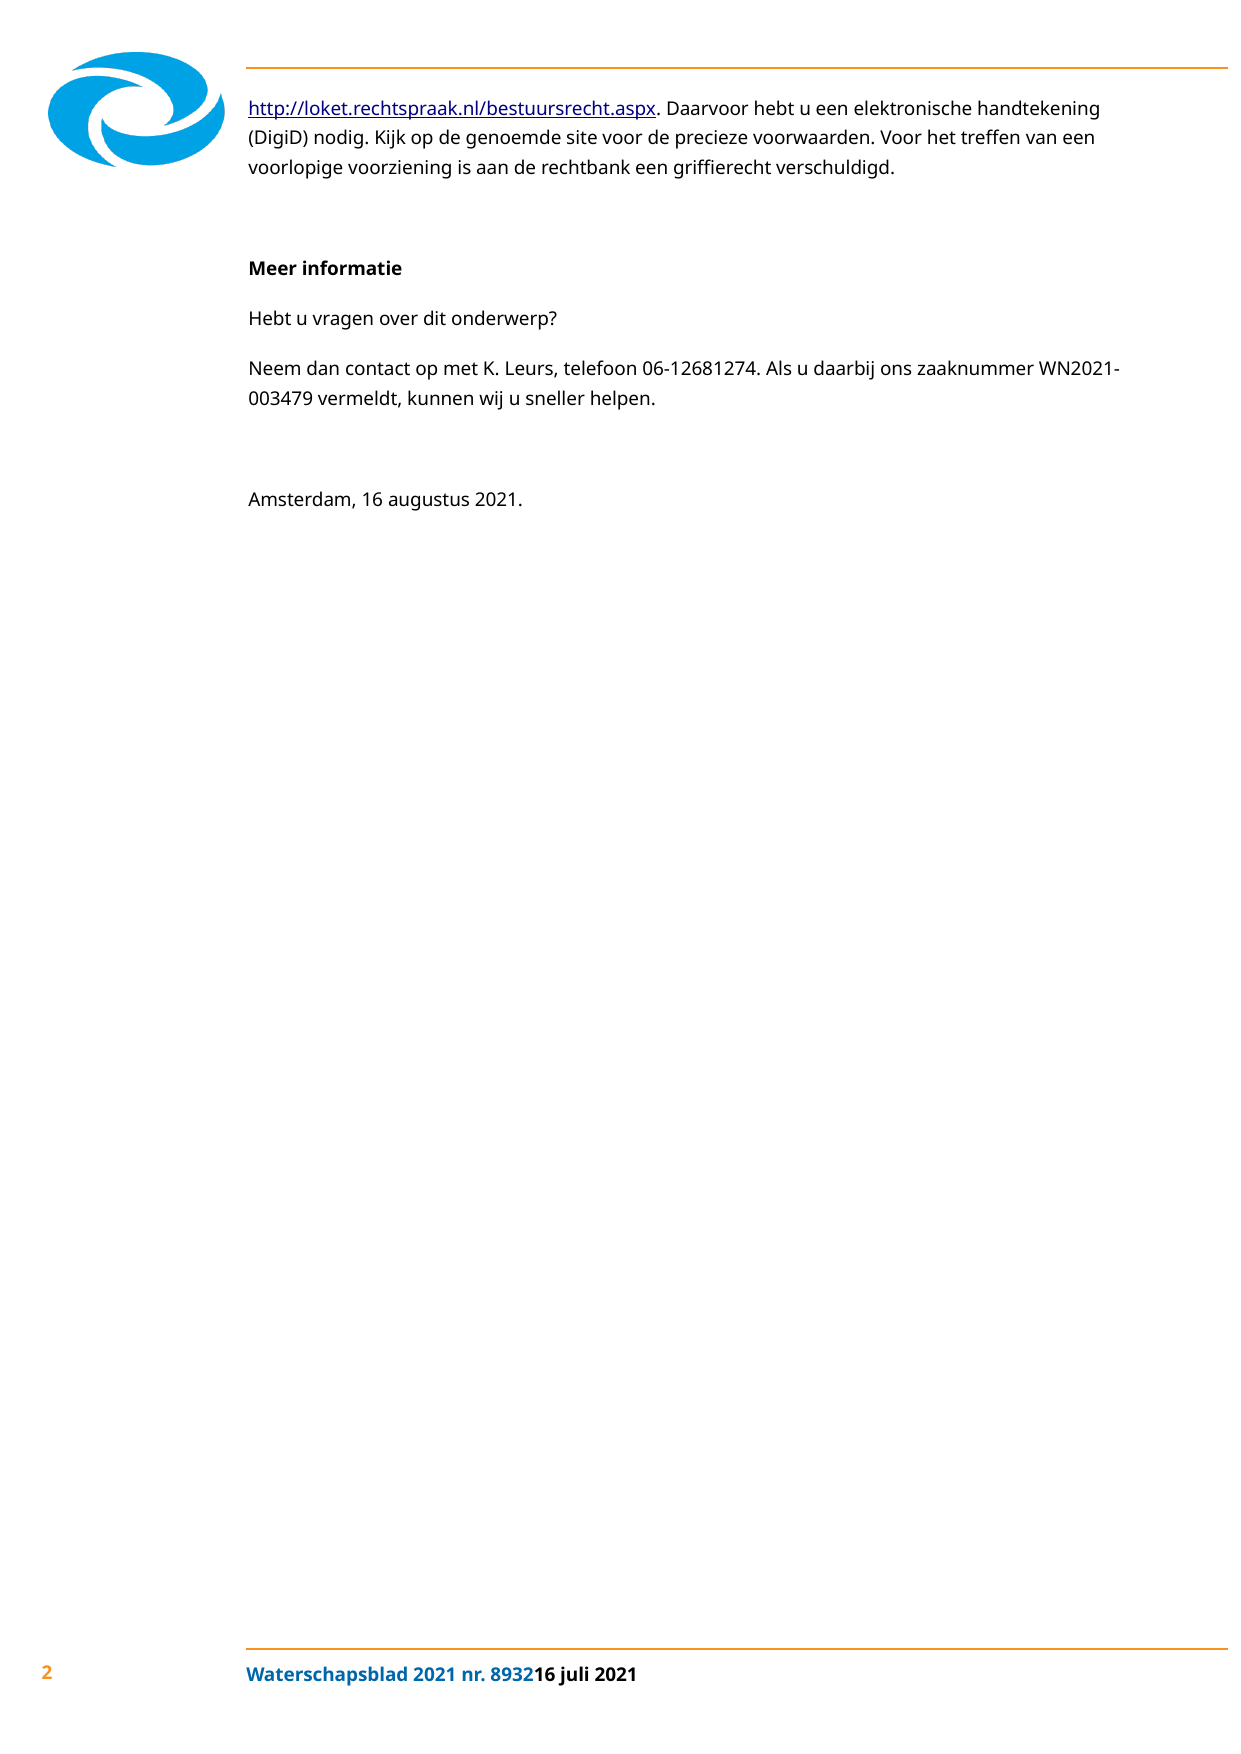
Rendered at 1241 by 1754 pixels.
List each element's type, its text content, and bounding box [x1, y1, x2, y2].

text Neem dan contact op met K. Leurs, telefoon 06-12681274. Als u daarbij ons zaaknummer WN2021-003479 vermeldt, kunnen wij u sneller helpen. [248, 356, 1152, 411]
text Meer informatie [248, 255, 1152, 281]
picture [41, 47, 231, 172]
text http://loket.rechtspraak.nl/bestuursrecht.aspx. Daarvoor hebt u een elektronische handtekening (DigiD) nodig. Kijk op de genoemde site voor de precieze voorwaarden. Voor het treffen van een voorlopige voorziening is aan de rechtbank een griffierecht verschuldigd. [248, 95, 1152, 180]
text Amsterdam, 16 augustus 2021. [248, 486, 1152, 512]
text Hebt u vragen over dit onderwerp? [248, 305, 1152, 331]
